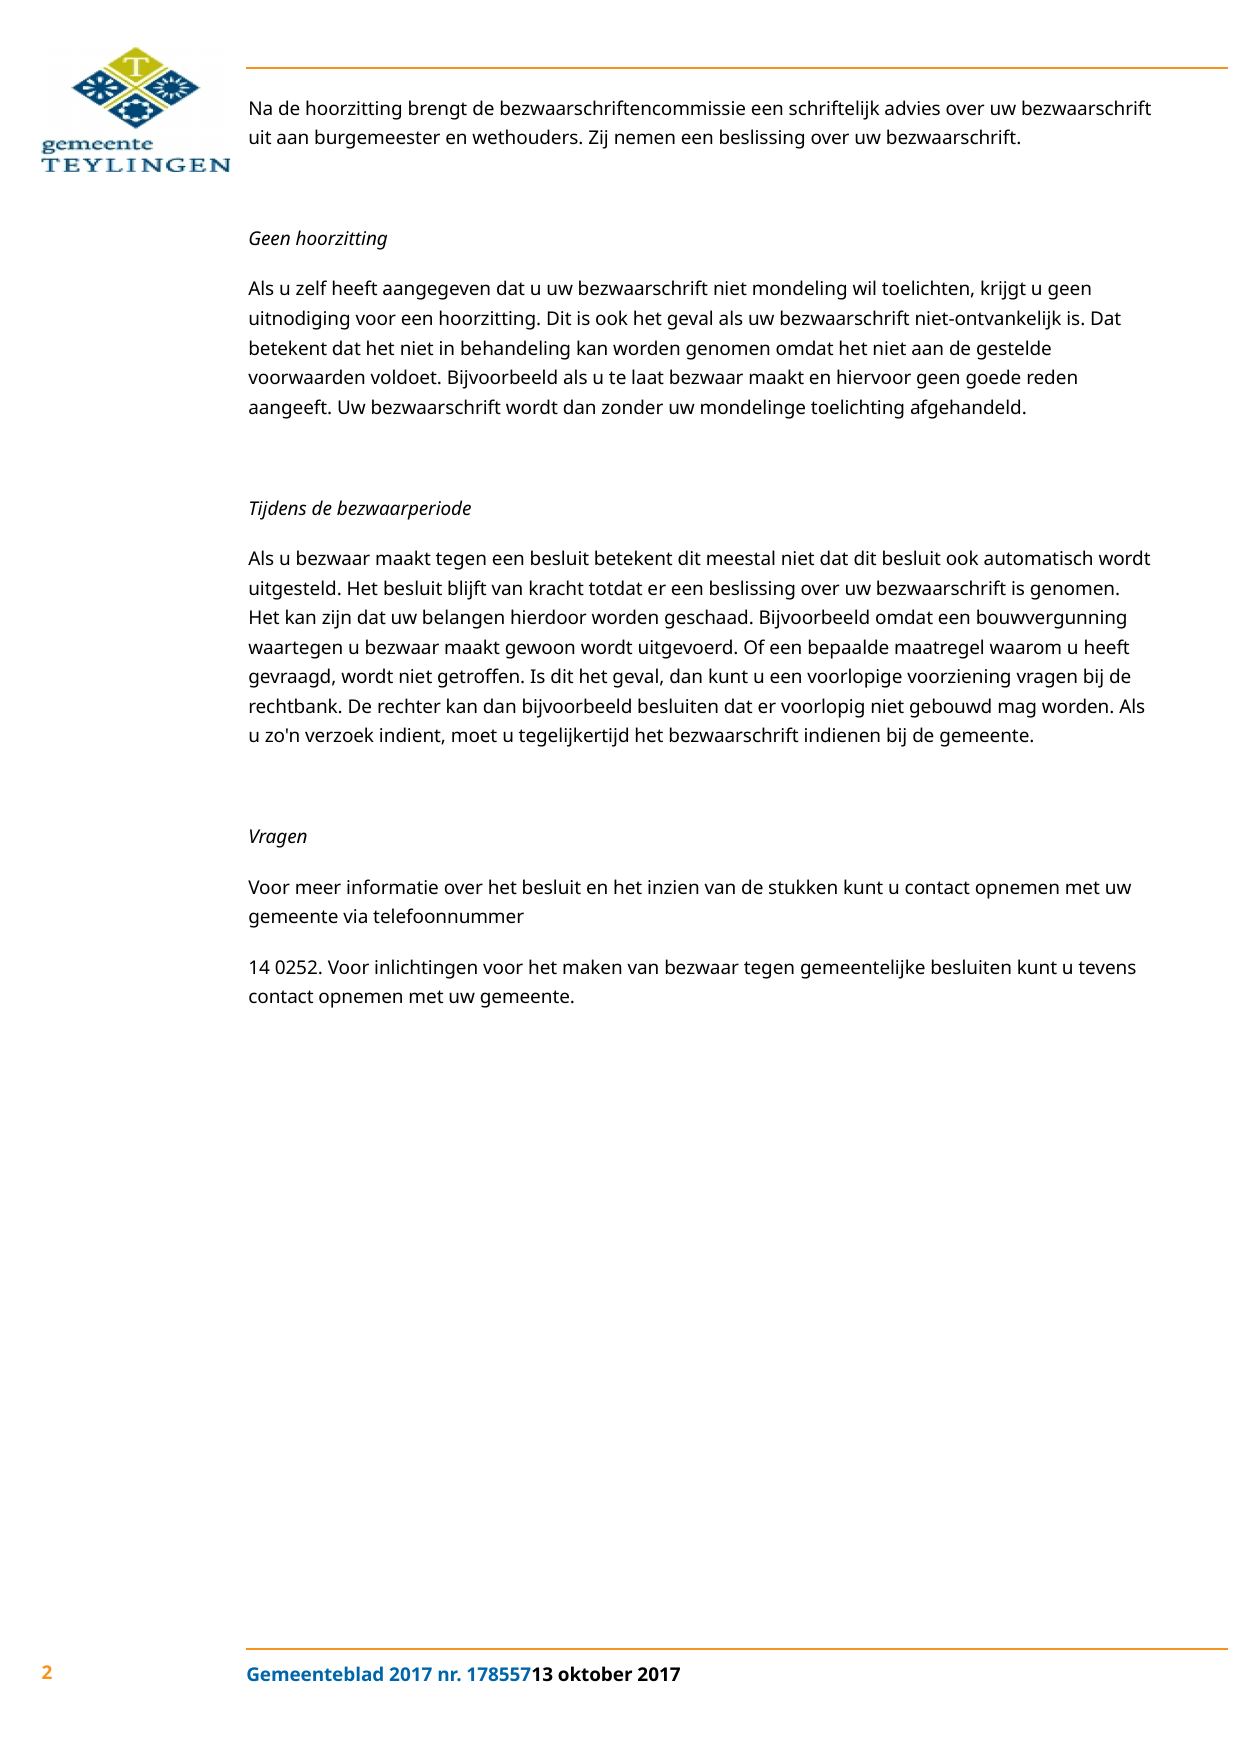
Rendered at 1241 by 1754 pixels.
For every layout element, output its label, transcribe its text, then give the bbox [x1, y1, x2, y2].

text Voor meer informatie over het besluit en het inzien van de stukken kunt u contact opnemen met uw gemeente via telefoonnummer [248, 874, 1152, 929]
text Vragen [248, 823, 1152, 849]
text Na de hoorzitting brengt de bezwaarschriftencommissie een schriftelijk advies over uw bezwaarschrift uit aan burgemeester en wethouders. Zij nemen een beslissing over uw bezwaarschrift. [248, 95, 1152, 150]
text Geen hoorzitting [248, 225, 1152, 251]
picture [41, 47, 231, 172]
text Als u zelf heeft aangegeven dat u uw bezwaarschrift niet mondeling wil toelichten, krijgt u geen uitnodiging voor een hoorzitting. Dit is ook het geval als uw bezwaarschrift niet-ontvankelijk is. Dat betekent dat het niet in behandeling kan worden genomen omdat het niet aan de gestelde voorwaarden voldoet. Bijvoorbeeld als u te laat bezwaar maakt en hiervoor geen goede reden aangeeft. Uw bezwaarschrift wordt dan zonder uw mondelinge toelichting afgehandeld. [248, 276, 1152, 420]
text 14 0252. Voor inlichtingen voor het maken van bezwaar tegen gemeentelijke besluiten kunt u tevens contact opnemen met uw gemeente. [248, 954, 1152, 1009]
text Tijdens de bezwaarperiode [248, 495, 1152, 521]
text Als u bezwaar maakt tegen een besluit betekent dit meestal niet dat dit besluit ook automatisch wordt uitgesteld. Het besluit blijft van kracht totdat er een beslissing over uw bezwaarschrift is genomen. Het kan zijn dat uw belangen hierdoor worden geschaad. Bijvoorbeeld omdat een bouwvergunning waartegen u bezwaar maakt gewoon wordt uitgevoerd. Of een bepaalde maatregel waarom u heeft gevraagd, wordt niet getroffen. Is dit het geval, dan kunt u een voorlopige voorziening vragen bij de rechtbank. De rechter kan dan bijvoorbeeld besluiten dat er voorlopig niet gebouwd mag worden. Als u zo'n verzoek indient, moet u tegelijkertijd het bezwaarschrift indienen bij de gemeente. [248, 545, 1152, 748]
